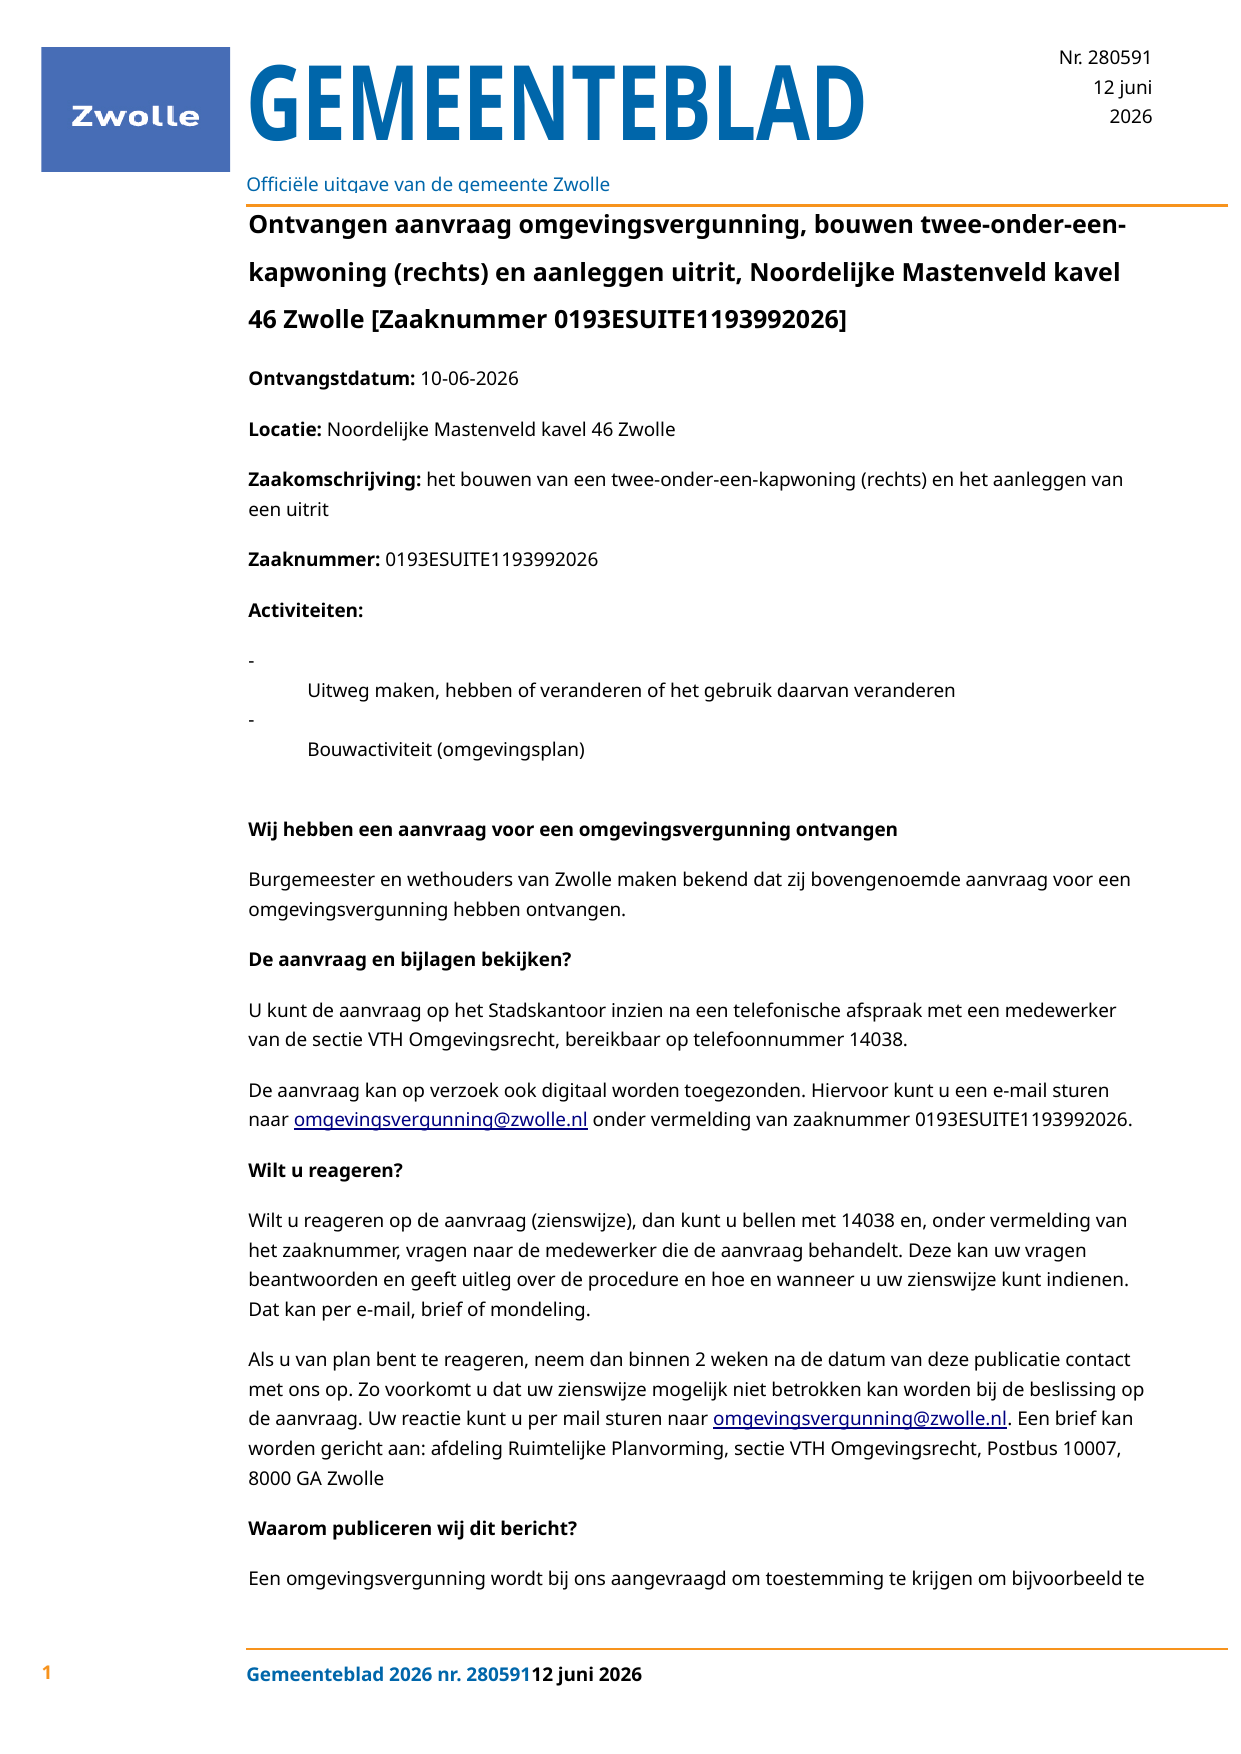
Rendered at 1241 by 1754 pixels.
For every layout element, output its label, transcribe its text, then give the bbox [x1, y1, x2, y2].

text Activiteiten: [248, 597, 1152, 622]
picture [41, 47, 231, 172]
text Ontvangen aanvraag omgevingsvergunning, bouwen twee-onder-een-kapwoning (rechts) en aanleggen uitrit, Noordelijke Mastenveld kavel 46 Zwolle [Zaaknummer 0193ESUITE1193992026] [248, 207, 1152, 336]
text Wilt u reageren op de aanvraag (zienswijze), dan kunt u bellen met 14038 en, onder vermelding van het zaaknummer, vragen naar de medewerker die de aanvraag behandelt. Deze kan uw vragen beantwoorden en geeft uitleg over de procedure en hoe en wanneer u uw zienswijze kunt indienen. Dat kan per e-mail, brief of mondeling. [248, 1207, 1152, 1322]
text De aanvraag en bijlagen bekijken? [248, 946, 1152, 972]
list Uitweg maken, hebben of veranderen of het gebruik daarvan veranderen [248, 677, 1152, 702]
text Als u van plan bent te reageren, neem dan binnen 2 weken na de datum van deze publicatie contact met ons op. Zo voorkomt u dat uw zienswijze mogelijk niet betrokken kan worden bij de beslissing op de aanvraag. Uw reactie kunt u per mail sturen naar omgevingsvergunning@zwolle.nl. Een brief kan worden gericht aan: afdeling Ruimtelijke Planvorming, sectie VTH Omgevingsrecht, Postbus 10007, 8000 GA Zwolle [248, 1346, 1152, 1490]
text Zaaknummer: 0193ESUITE1193992026 [248, 546, 1152, 572]
text Wilt u reageren? [248, 1157, 1152, 1182]
text U kunt de aanvraag op het Stadskantoor inzien na een telefonische afspraak met een medewerker van de sectie VTH Omgevingsrecht, bereikbaar op telefoonnummer 14038. [248, 997, 1152, 1052]
text Burgemeester en wethouders van Zwolle maken bekend dat zij bovengenoemde aanvraag voor een omgevingsvergunning hebben ontvangen. [248, 866, 1152, 922]
text Wij hebben een aanvraag voor een omgevingsvergunning ontvangen [248, 816, 1152, 842]
list Bouwactiviteit (omgevingsplan) [248, 736, 1152, 762]
text Waarom publiceren wij dit bericht? [248, 1515, 1152, 1541]
text De aanvraag kan op verzoek ook digitaal worden toegezonden. Hiervoor kunt u een e-mail sturen naar omgevingsvergunning@zwolle.nl onder vermelding van zaaknummer 0193ESUITE1193992026. [248, 1077, 1152, 1132]
text Een omgevingsvergunning wordt bij ons aangevraagd om toestemming te krijgen om bijvoorbeeld te [248, 1566, 1152, 1591]
text Zaakomschrijving: het bouwen van een twee-onder-een-kapwoning (rechts) en het aanleggen van een uitrit [248, 466, 1152, 522]
text Ontvangstdatum: 10-06-2026 [248, 366, 1152, 391]
text Locatie: Noordelijke Mastenveld kavel 46 Zwolle [248, 416, 1152, 442]
